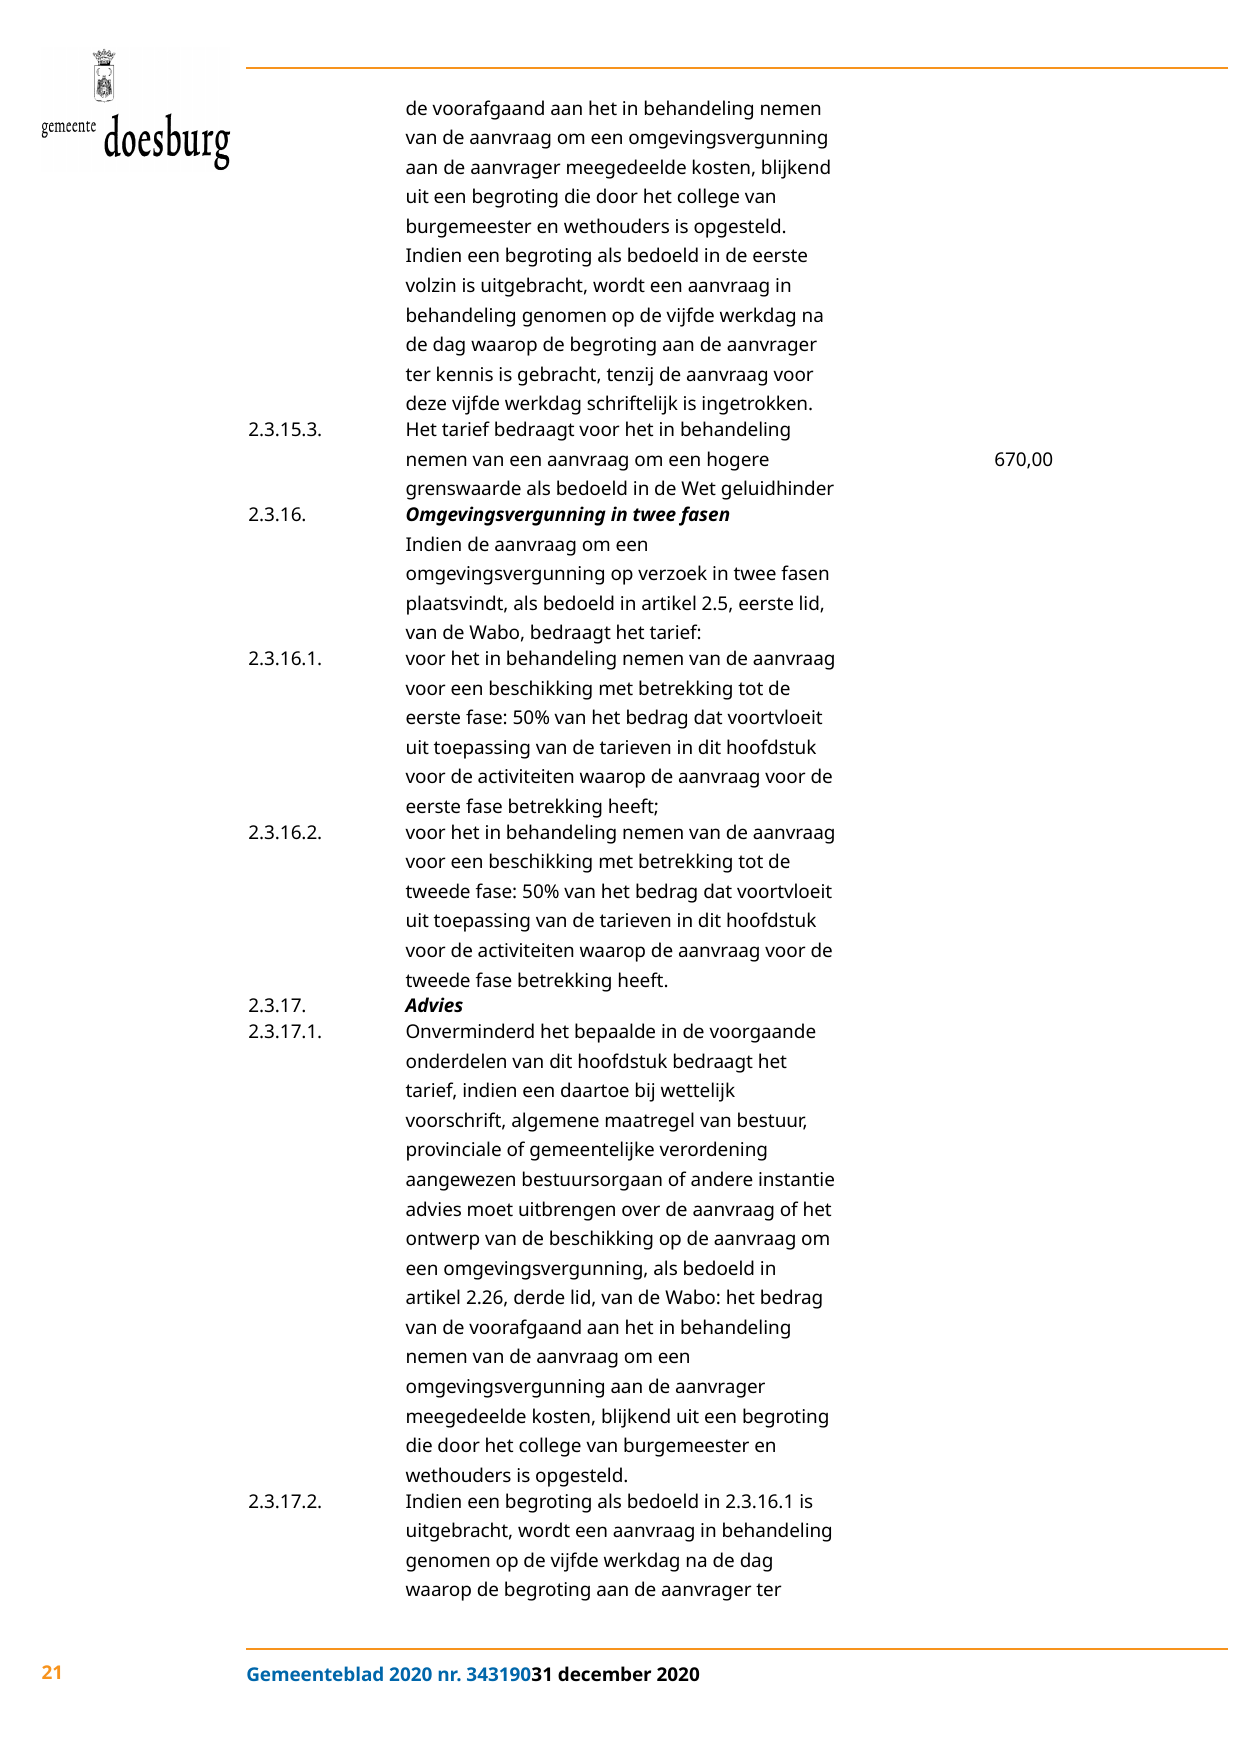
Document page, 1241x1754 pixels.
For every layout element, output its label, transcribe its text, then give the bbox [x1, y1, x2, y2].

table_cell [837, 95, 994, 416]
table_cell 2.3.16.2. [248, 819, 405, 993]
table_cell [837, 1018, 994, 1488]
table_cell 670,00 [994, 416, 1152, 501]
table_cell [994, 645, 1152, 819]
table_cell [837, 501, 994, 645]
table_cell Indien een begroting als bedoeld in 2.3.16.1 is uitgebracht, wordt een aanvraag in behandeling genomen op de vijfde werkdag na de dag waarop de begroting aan de aanvrager ter [405, 1488, 837, 1602]
table_cell [994, 1018, 1152, 1488]
table_cell 2.3.16. [248, 501, 405, 645]
table_cell [994, 501, 1152, 645]
table_cell Omgevingsvergunning in twee fasen Indien de aanvraag om een omgevingsvergunning op verzoek in twee fasen plaatsvindt, als bedoeld in artikel 2.5, eerste lid, van de Wabo, bedraagt het tarief: [405, 501, 837, 645]
table_cell [994, 993, 1152, 1018]
table_cell voor het in behandeling nemen van de aanvraag voor een beschikking met betrekking tot de tweede fase: 50% van het bedrag dat voortvloeit uit toepassing van de tarieven in dit hoofdstuk voor de activiteiten waarop de aanvraag voor de tweede fase betrekking heeft. [405, 819, 837, 993]
table_cell voor het in behandeling nemen van de aanvraag voor een beschikking met betrekking tot de eerste fase: 50% van het bedrag dat voortvloeit uit toepassing van de tarieven in dit hoofdstuk voor de activiteiten waarop de aanvraag voor de eerste fase betrekking heeft; [405, 645, 837, 819]
table_cell 2.3.17. [248, 993, 405, 1018]
table_cell Het tarief bedraagt voor het in behandeling nemen van een aanvraag om een hogere grenswaarde als bedoeld in de Wet geluidhinder [405, 416, 837, 501]
table_cell de voorafgaand aan het in behandeling nemen van de aanvraag om een omgevingsvergunning aan de aanvrager meegedeelde kosten, blijkend uit een begroting die door het college van burgemeester en wethouders is opgesteld. Indien een begroting als bedoeld in de eerste volzin is uitgebracht, wordt een aanvraag in behandeling genomen op de vijfde werkdag na de dag waarop de begroting aan de aanvrager ter kennis is gebracht, tenzij de aanvraag voor deze vijfde werkdag schriftelijk is ingetrokken. [405, 95, 837, 416]
picture [41, 47, 231, 172]
table_cell 2.3.15.3. [248, 416, 405, 501]
table_cell 2.3.17.1. [248, 1018, 405, 1488]
table_cell [837, 645, 994, 819]
table_cell 2.3.16.1. [248, 645, 405, 819]
table_cell [837, 416, 994, 501]
table_cell [837, 993, 994, 1018]
table_cell [837, 1488, 994, 1602]
table_cell [994, 1488, 1152, 1602]
table_cell [994, 819, 1152, 993]
table_cell [248, 95, 405, 416]
table_cell Onverminderd het bepaalde in de voorgaande onderdelen van dit hoofdstuk bedraagt het tarief, indien een daartoe bij wettelijk voorschrift, algemene maatregel van bestuur, provinciale of gemeentelijke verordening aangewezen bestuursorgaan of andere instantie advies moet uitbrengen over de aanvraag of het ontwerp van de beschikking op de aanvraag om een omgevingsvergunning, als bedoeld in artikel 2.26, derde lid, van de Wabo: het bedrag van de voorafgaand aan het in behandeling nemen van de aanvraag om een omgevingsvergunning aan de aanvrager meegedeelde kosten, blijkend uit een begroting die door het college van burgemeester en wethouders is opgesteld. [405, 1018, 837, 1488]
table_cell [837, 819, 994, 993]
table_cell Advies [405, 993, 837, 1018]
table_cell [994, 95, 1152, 416]
table_cell 2.3.17.2. [248, 1488, 405, 1602]
